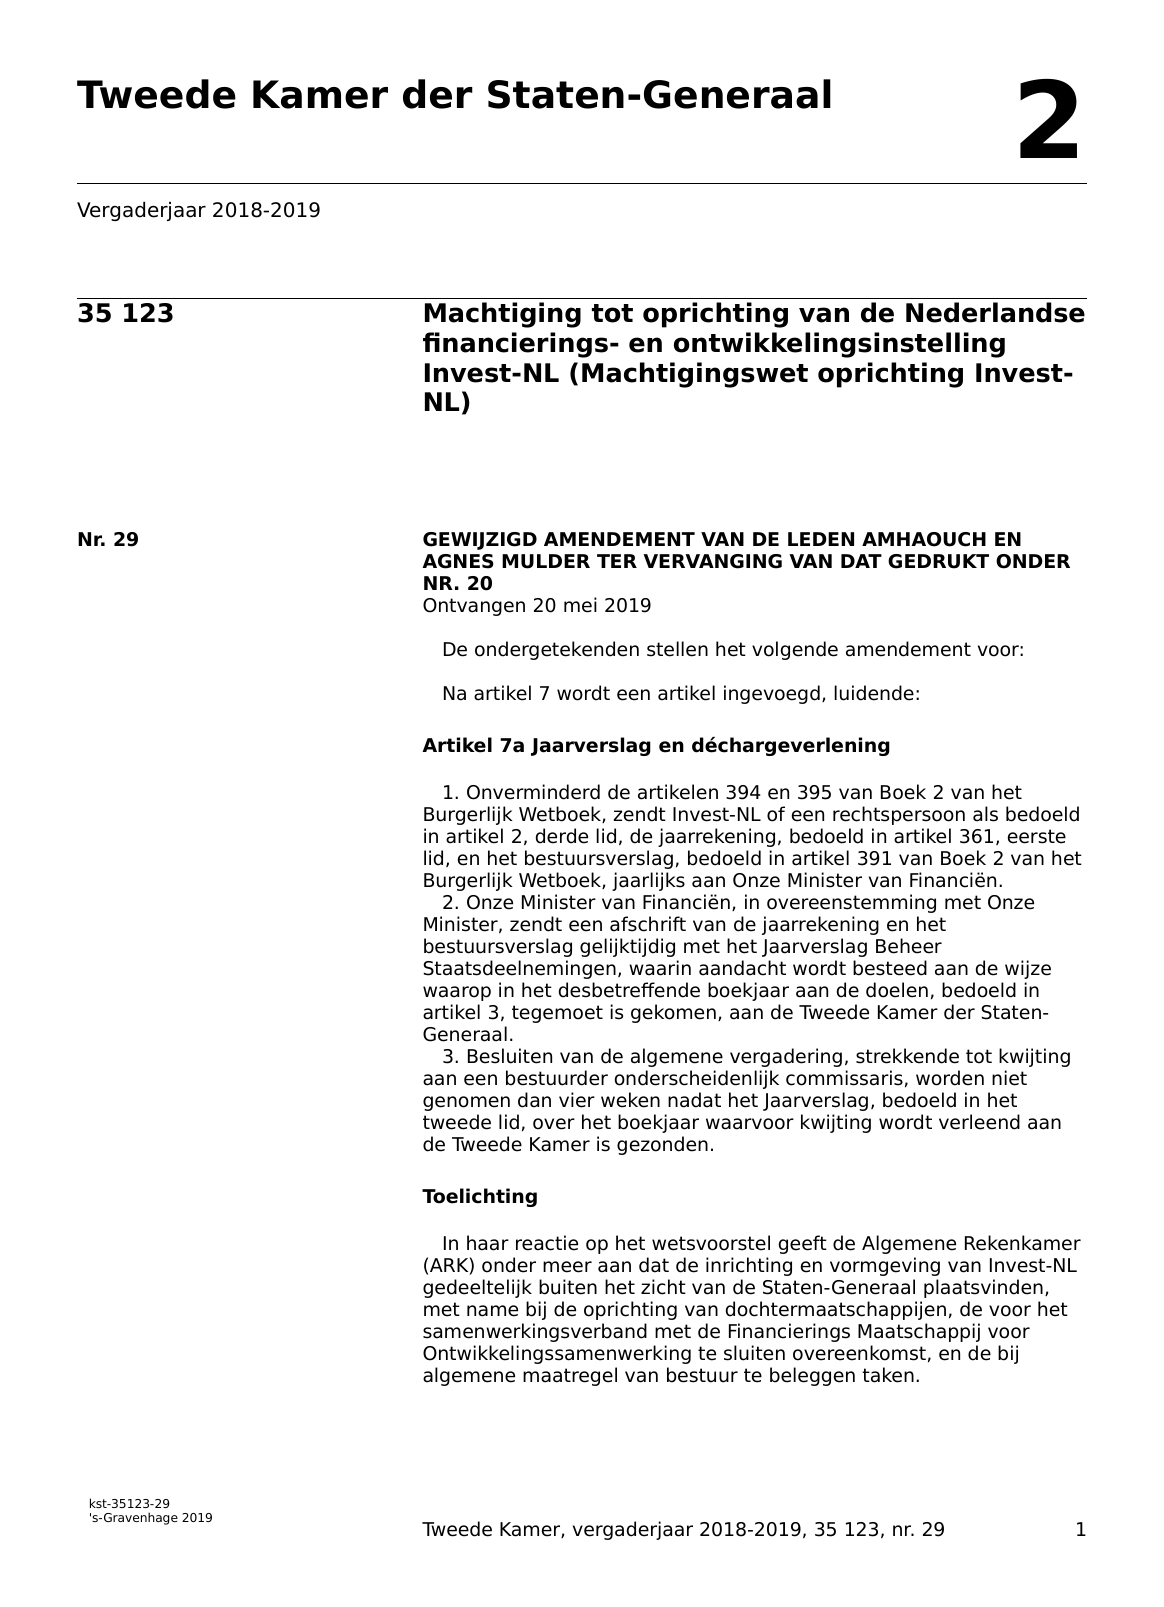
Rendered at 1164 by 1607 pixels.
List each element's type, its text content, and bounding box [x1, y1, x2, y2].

text In haar reactie op het wetsvoorstel geeft de Algemene Rekenkamer (ARK) onder meer aan dat de inrichting en vormgeving van Invest-NL gedeeltelijk buiten het zicht van de Staten-Generaal plaatsvinden, met name bij de oprichting van dochtermaatschappijen, de voor het samenwerkingsverband met de Financierings Maatschappij voor Ontwikkelingssamenwerking te sluiten overeenkomst, en de bij algemene maatregel van bestuur te beleggen taken. [422, 1233, 1087, 1386]
text 1. Onverminderd de artikelen 394 en 395 van Boek 2 van het Burgerlijk Wetboek, zendt Invest-NL of een rechtspersoon als bedoeld in artikel 2, derde lid, de jaarrekening, bedoeld in artikel 361, eerste lid, en het bestuursverslag, bedoeld in artikel 391 van Boek 2 van het Burgerlijk Wetboek, jaarlijks aan Onze Minister van Financiën. [422, 782, 1087, 892]
text De ondergetekenden stellen het volgende amendement voor: [422, 639, 1087, 661]
subtitle 35 123 Machtiging tot oprichting van de Nederlandse financierings- en ontwikkelingsinstelling Invest-NL (Machtigingswet oprichting Invest-NL) [77, 299, 1087, 418]
table_cell Vergaderjaar 2018-2019 [77, 184, 1087, 298]
text 2. Onze Minister van Financiën, in overeenstemming met Onze Minister, zendt een afschrift van de jaarrekening en het bestuursverslag gelijktijdig met het Jaarverslag Beheer Staatsdeelnemingen, waarin aandacht wordt besteed aan de wijze waarop in het desbetreffende boekjaar aan de doelen, bedoeld in artikel 3, tegemoet is gekomen, aan de Tweede Kamer der Staten-Generaal. [422, 892, 1087, 1046]
text Na artikel 7 wordt een artikel ingevoegd, luidende: [422, 683, 1087, 705]
text kst-35123-29 [88, 1497, 323, 1511]
table_header Tweede Kamer der Staten-Generaal [77, 59, 886, 183]
subtitle Toelichting [422, 1186, 1087, 1208]
text Ontvangen 20 mei 2019 [422, 595, 1087, 617]
table_header 2 [886, 59, 1087, 183]
text 3. Besluiten van de algemene vergadering, strekkende tot kwijting aan een bestuurder onderscheidenlijk commissaris, worden niet genomen dan vier weken nadat het Jaarverslag, bedoeld in het tweede lid, over het boekjaar waarvoor kwijting wordt verleend aan de Tweede Kamer is gezonden. [422, 1046, 1087, 1156]
subtitle Artikel 7a Jaarverslag en déchargeverlening [422, 735, 1087, 757]
subtitle Nr. 29 GEWIJZIGD AMENDEMENT VAN DE LEDEN AMHAOUCH EN AGNES MULDER TER VERVANGING VAN DAT GEDRUKT ONDER NR. 20 [77, 529, 1087, 595]
text 's-Gravenhage 2019 [88, 1511, 323, 1525]
